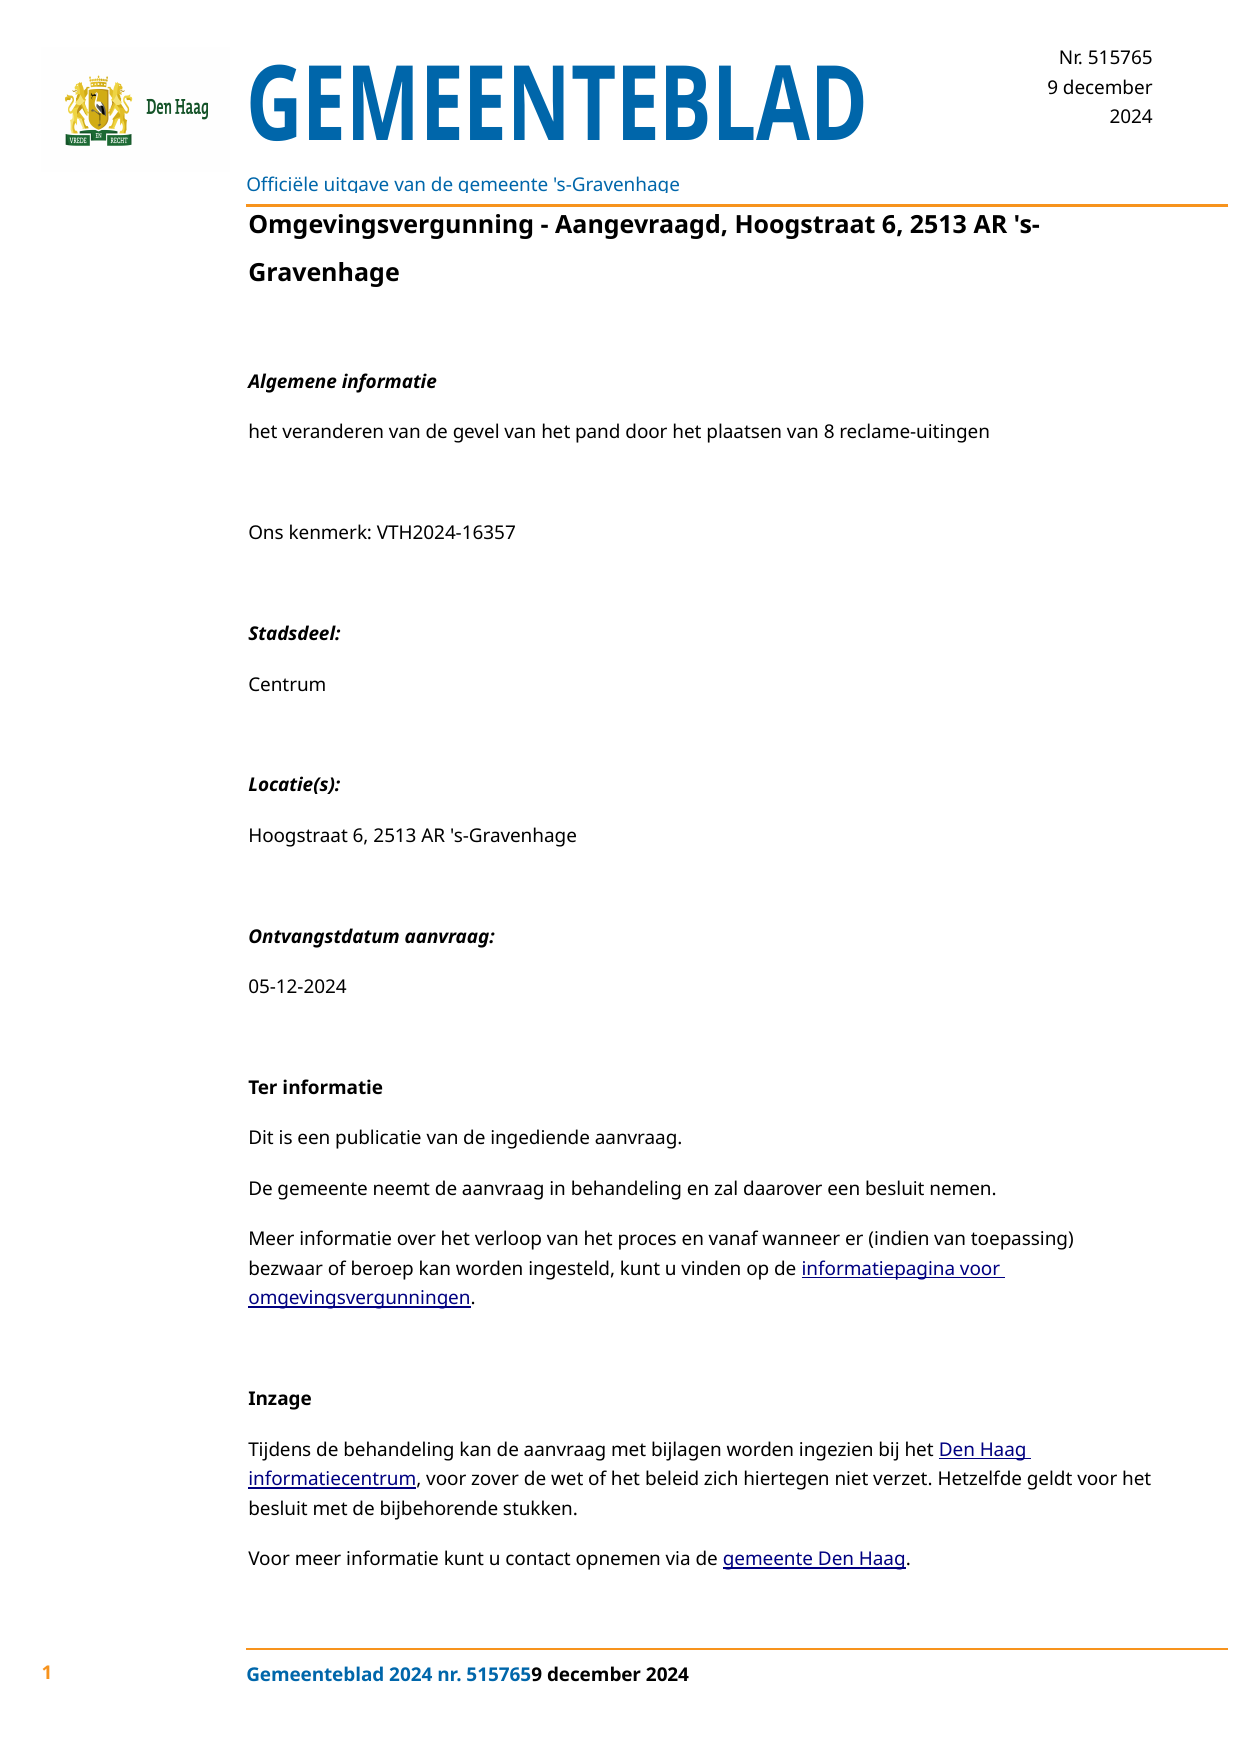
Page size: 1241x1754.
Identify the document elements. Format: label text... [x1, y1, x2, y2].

text Algemene informatie [248, 368, 1152, 394]
text Voor meer informatie kunt u contact opnemen via de gemeente Den Haag. [248, 1545, 1152, 1571]
text Ons kenmerk: VTH2024-16357 [248, 519, 1152, 545]
text Inzage [248, 1385, 1152, 1411]
text Locatie(s): [248, 772, 1152, 797]
text Ter informatie [248, 1074, 1152, 1100]
text Ontvangstdatum aanvraag: [248, 923, 1152, 949]
text De gemeente neemt de aanvraag in behandeling en zal daarover een besluit nemen. [248, 1175, 1152, 1201]
text Omgevingsvergunning - Aangevraagd, Hoogstraat 6, 2513 AR 's-Gravenhage [248, 207, 1152, 288]
text Dit is een publicatie van de ingediende aanvraag. [248, 1124, 1152, 1150]
text Hoogstraat 6, 2513 AR 's-Gravenhage [248, 822, 1152, 848]
picture [41, 47, 231, 172]
text het veranderen van de gevel van het pand door het plaatsen van 8 reclame-uitingen [248, 419, 1152, 444]
text Meer informatie over het verloop van het proces en vanaf wanneer er (indien van toepassing) bezwaar of beroep kan worden ingesteld, kunt u vinden op de informatiepagina voor omgevingsvergunningen. [248, 1225, 1152, 1310]
text 05-12-2024 [248, 973, 1152, 999]
text Stadsdeel: [248, 620, 1152, 646]
text Centrum [248, 671, 1152, 697]
text Tijdens de behandeling kan de aanvraag met bijlagen worden ingezien bij het Den Haag informatiecentrum, voor zover de wet of het beleid zich hiertegen niet verzet. Hetzelfde geldt voor het besluit met de bijbehorende stukken. [248, 1436, 1152, 1521]
